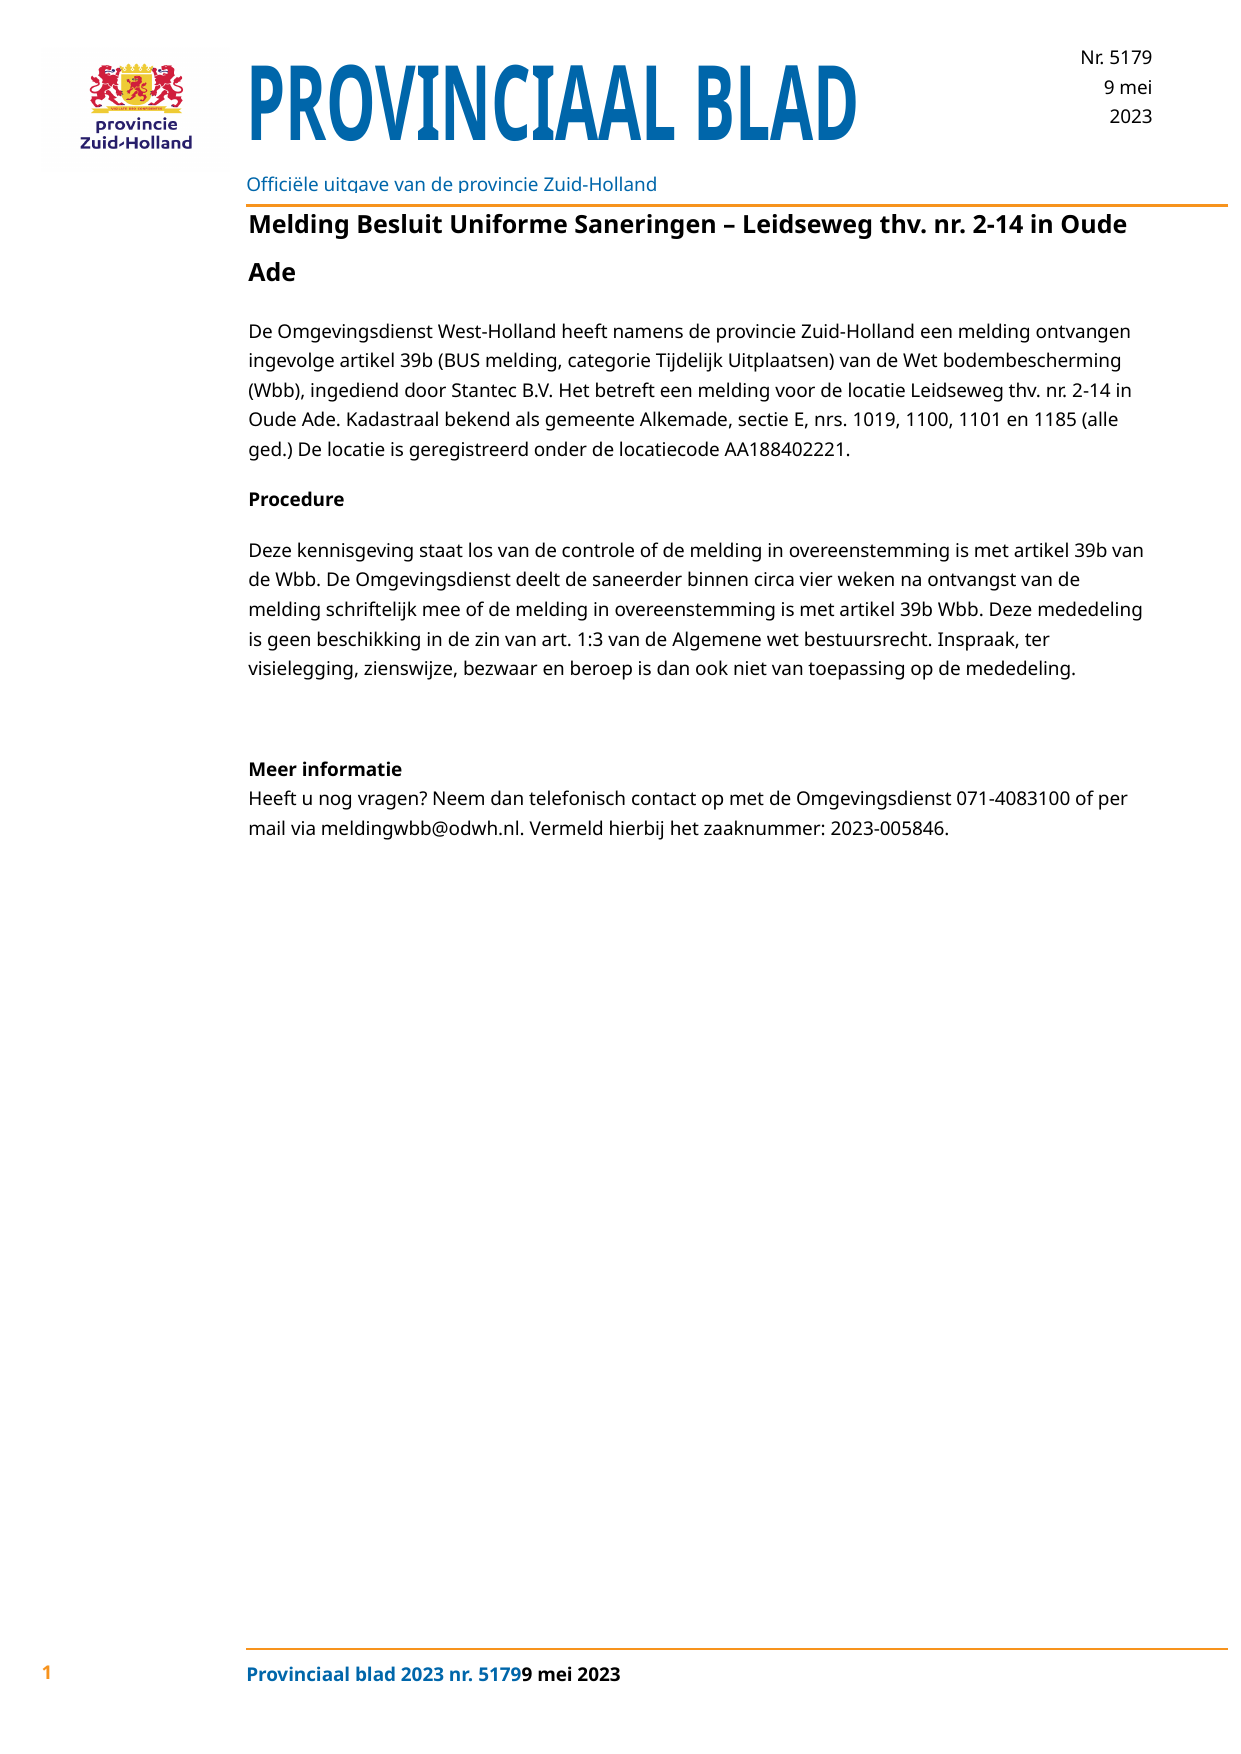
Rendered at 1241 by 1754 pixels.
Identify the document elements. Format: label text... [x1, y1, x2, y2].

text Melding Besluit Uniforme Saneringen – Leidseweg thv. nr. 2-14 in Oude Ade [248, 207, 1152, 288]
text Procedure [248, 487, 1152, 512]
text Deze kennisgeving staat los van de controle of de melding in overeenstemming is met artikel 39b van de Wbb. De Omgevingsdienst deelt de saneerder binnen circa vier weken na ontvangst van de melding schriftelijk mee of de melding in overeenstemming is met artikel 39b Wbb. Deze mededeling is geen beschikking in de zin van art. 1:3 van de Algemene wet bestuursrecht. Inspraak, ter visielegging, zienswijze, bezwaar en beroep is dan ook niet van toepassing op de mededeling. [248, 537, 1152, 681]
picture [41, 47, 231, 172]
text De Omgevingsdienst West-Holland heeft namens de provincie Zuid-Holland een melding ontvangen ingevolge artikel 39b (BUS melding, categorie Tijdelijk Uitplaatsen) van de Wet bodembescherming (Wbb), ingediend door Stantec B.V. Het betreft een melding voor de locatie Leidseweg thv. nr. 2-14 in Oude Ade. Kadastraal bekend als gemeente Alkemade, sectie E, nrs. 1019, 1100, 1101 en 1185 (alle ged.) De locatie is geregistreerd onder de locatiecode AA188402221. [248, 318, 1152, 462]
table_header Meer informatie [248, 756, 1152, 782]
text Heeft u nog vragen? Neem dan telefonisch contact op met de Omgevingsdienst 071-4083100 of per mail via meldingwbb@odwh.nl. Vermeld hierbij het zaaknummer: 2023-005846. [248, 785, 1152, 841]
